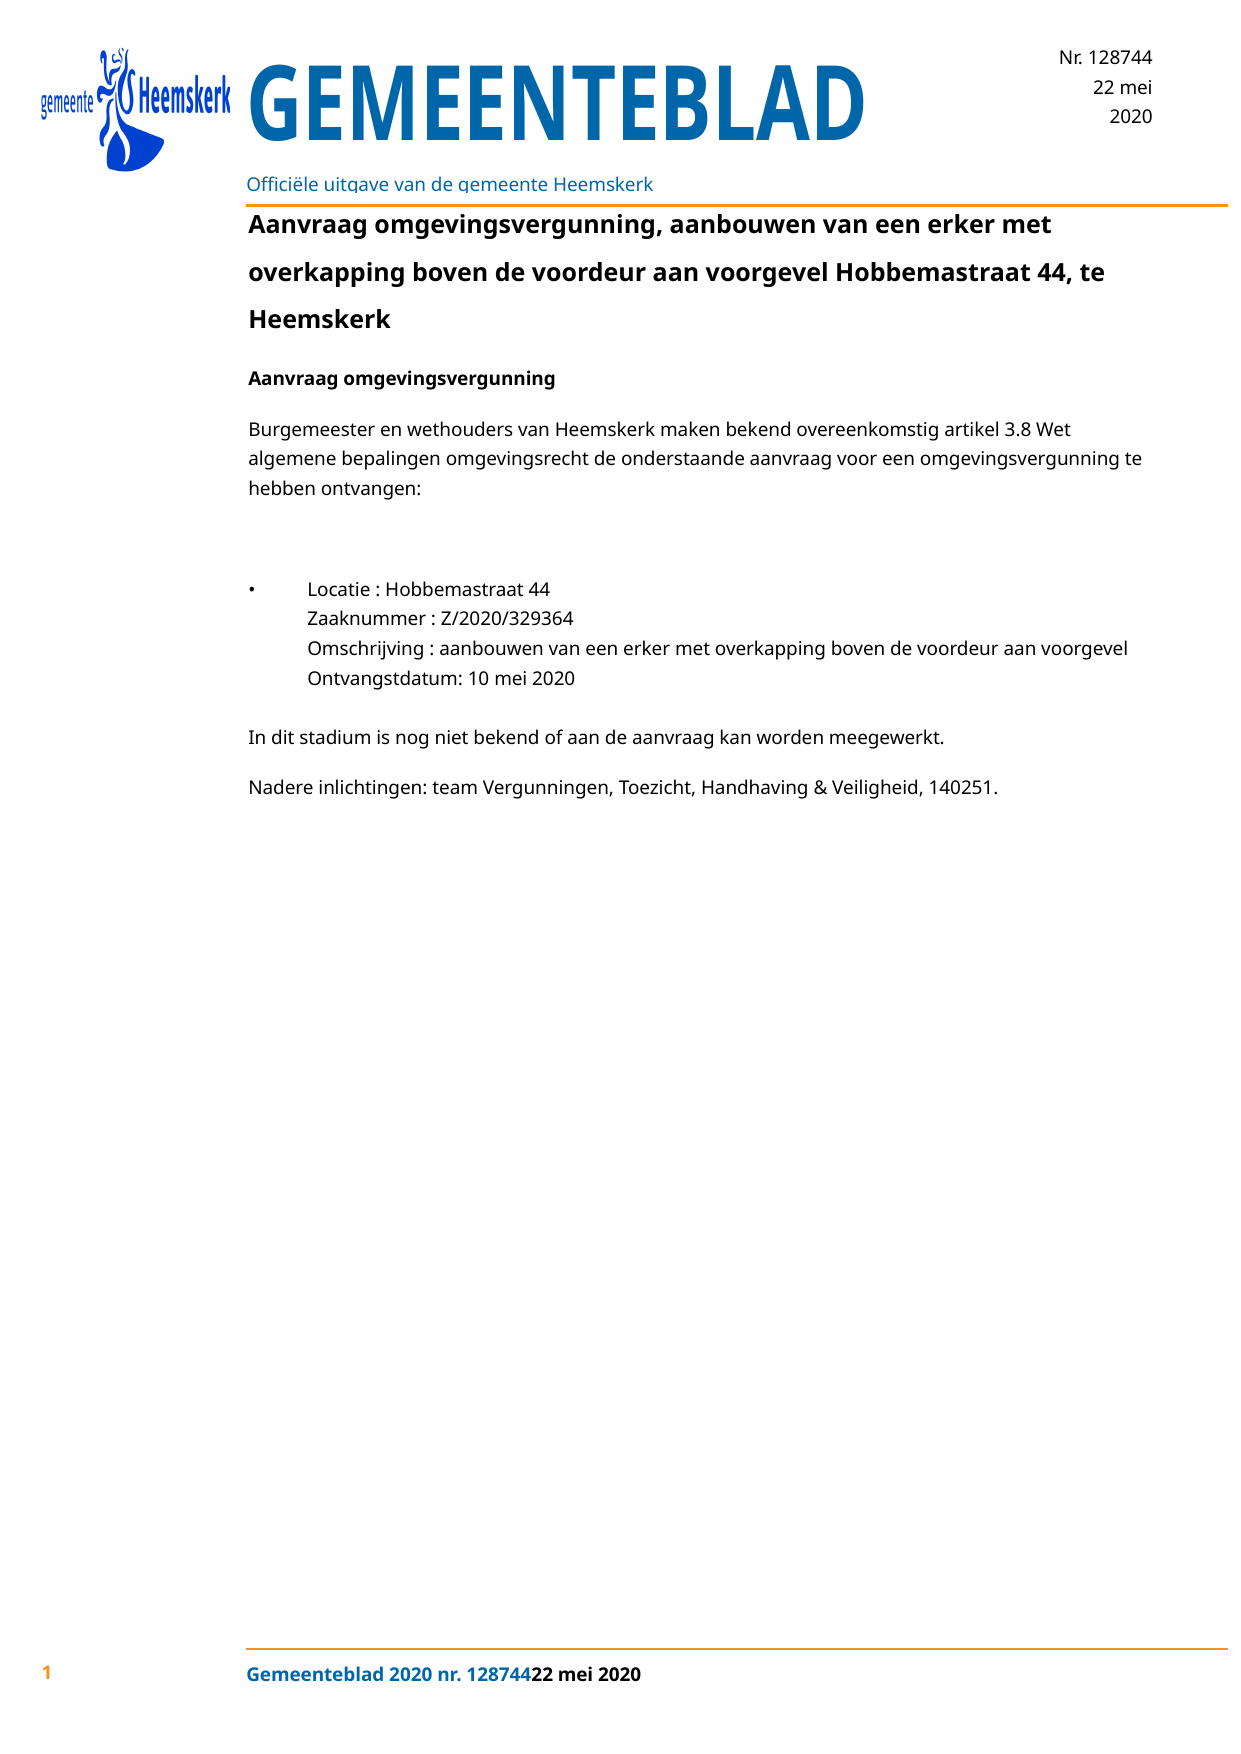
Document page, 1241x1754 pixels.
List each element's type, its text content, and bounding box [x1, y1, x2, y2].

text Nadere inlichtingen: team Vergunningen, Toezicht, Handhaving & Veiligheid, 140251. [248, 774, 1152, 800]
list Omschrijving : aanbouwen van een erker met overkapping boven de voordeur aan voorgevel [248, 635, 1152, 661]
text In dit stadium is nog niet bekend of aan de aanvraag kan worden meegewerkt. [248, 724, 1152, 749]
list Zaaknummer : Z/2020/329364 [248, 606, 1152, 631]
list Locatie : Hobbemastraat 44 [248, 576, 1152, 602]
text Aanvraag omgevingsvergunning [248, 366, 1152, 391]
text Burgemeester en wethouders van Heemskerk maken bekend overeenkomstig artikel 3.8 Wet algemene bepalingen omgevingsrecht de onderstaande aanvraag voor een omgevingsvergunning te hebben ontvangen: [248, 416, 1152, 501]
picture [41, 47, 231, 172]
text Aanvraag omgevingsvergunning, aanbouwen van een erker met overkapping boven de voordeur aan voorgevel Hobbemastraat 44, te Heemskerk [248, 207, 1152, 336]
list Ontvangstdatum: 10 mei 2020 [248, 665, 1152, 690]
